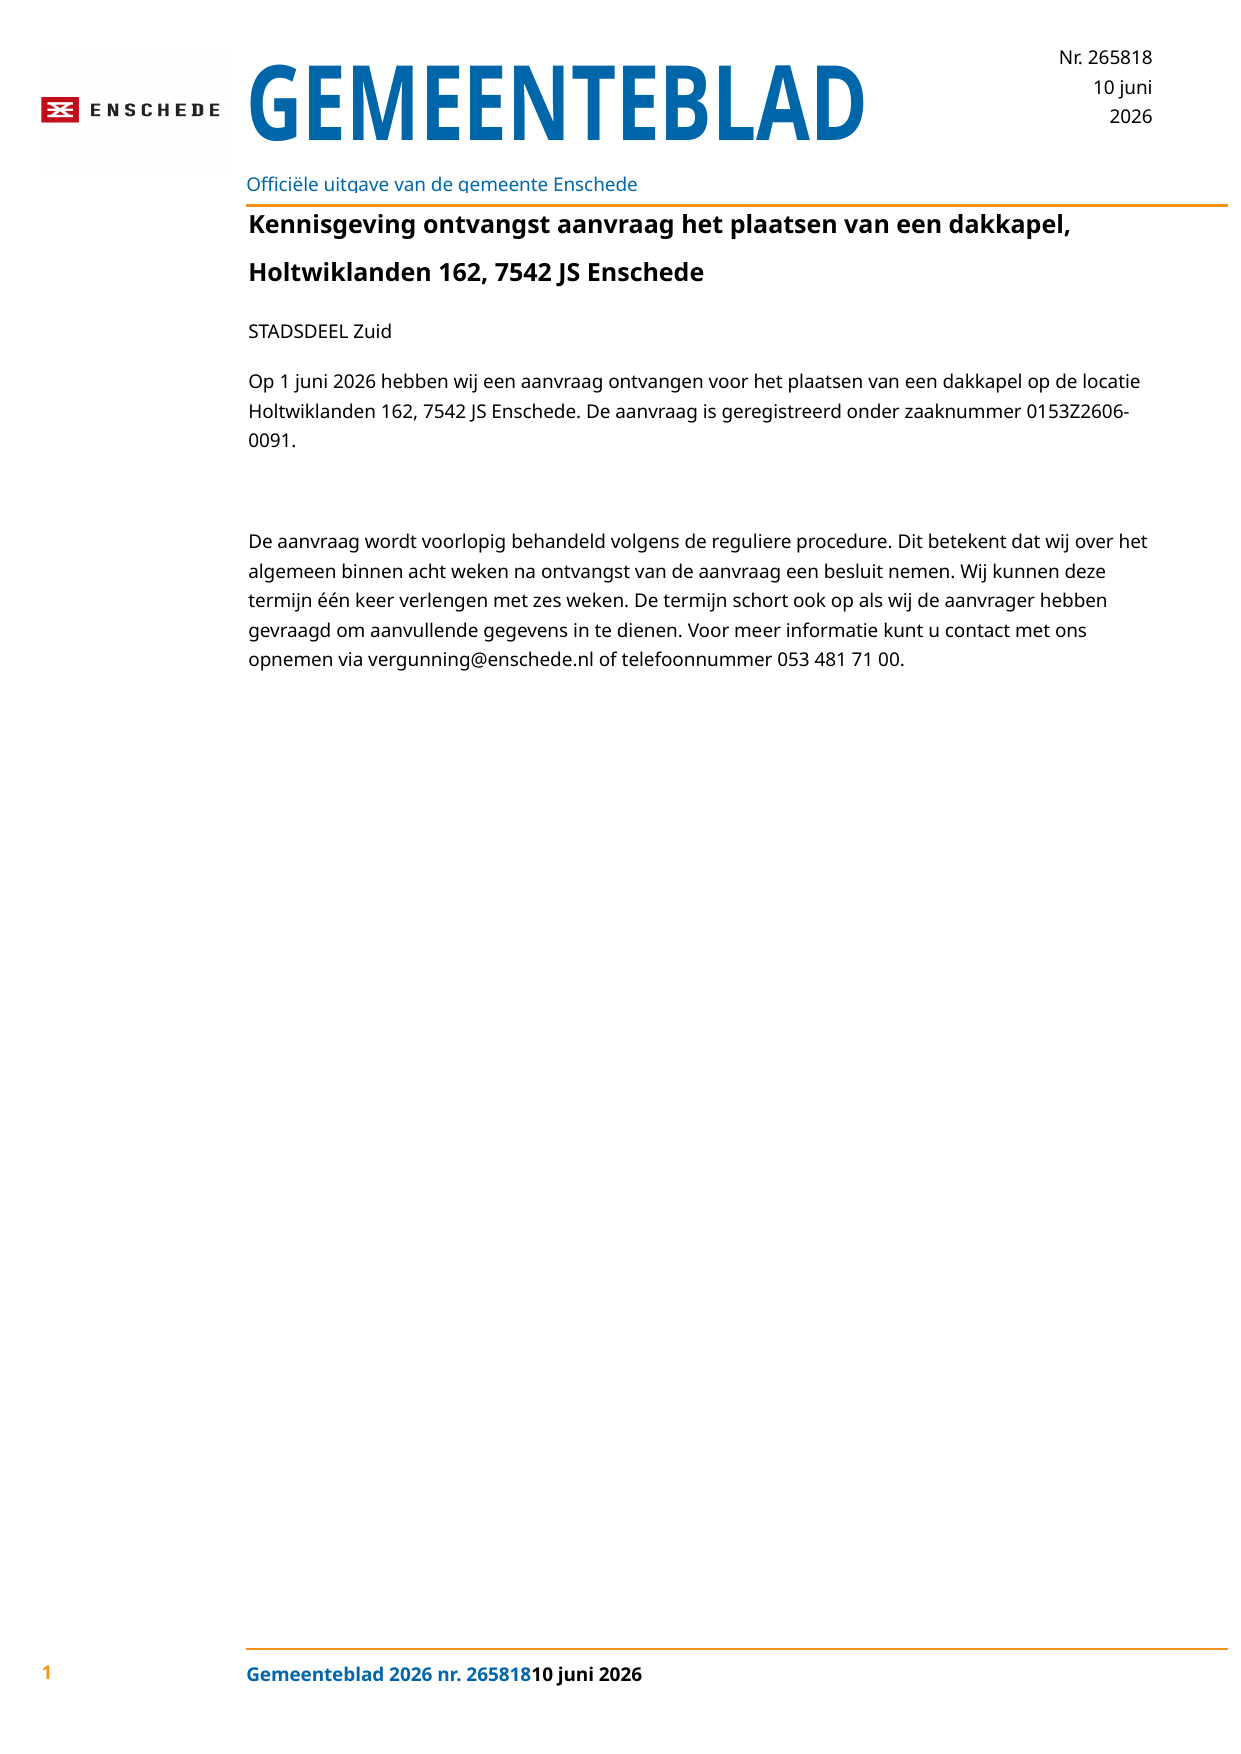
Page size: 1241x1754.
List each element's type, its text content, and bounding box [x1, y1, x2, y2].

text Kennisgeving ontvangst aanvraag het plaatsen van een dakkapel, Holtwiklanden 162, 7542 JS Enschede [248, 207, 1152, 288]
text STADSDEEL Zuid [248, 318, 1152, 344]
picture [41, 47, 231, 172]
text Op 1 juni 2026 hebben wij een aanvraag ontvangen voor het plaatsen van een dakkapel op de locatie Holtwiklanden 162, 7542 JS Enschede. De aanvraag is geregistreerd onder zaaknummer 0153Z2606-0091. [248, 368, 1152, 453]
text De aanvraag wordt voorlopig behandeld volgens de reguliere procedure. Dit betekent dat wij over het algemeen binnen acht weken na ontvangst van de aanvraag een besluit nemen. Wij kunnen deze termijn één keer verlengen met zes weken. De termijn schort ook op als wij de aanvrager hebben gevraagd om aanvullende gegevens in te dienen. Voor meer informatie kunt u contact met ons opnemen via vergunning@enschede.nl of telefoonnummer 053 481 71 00. [248, 528, 1152, 672]
